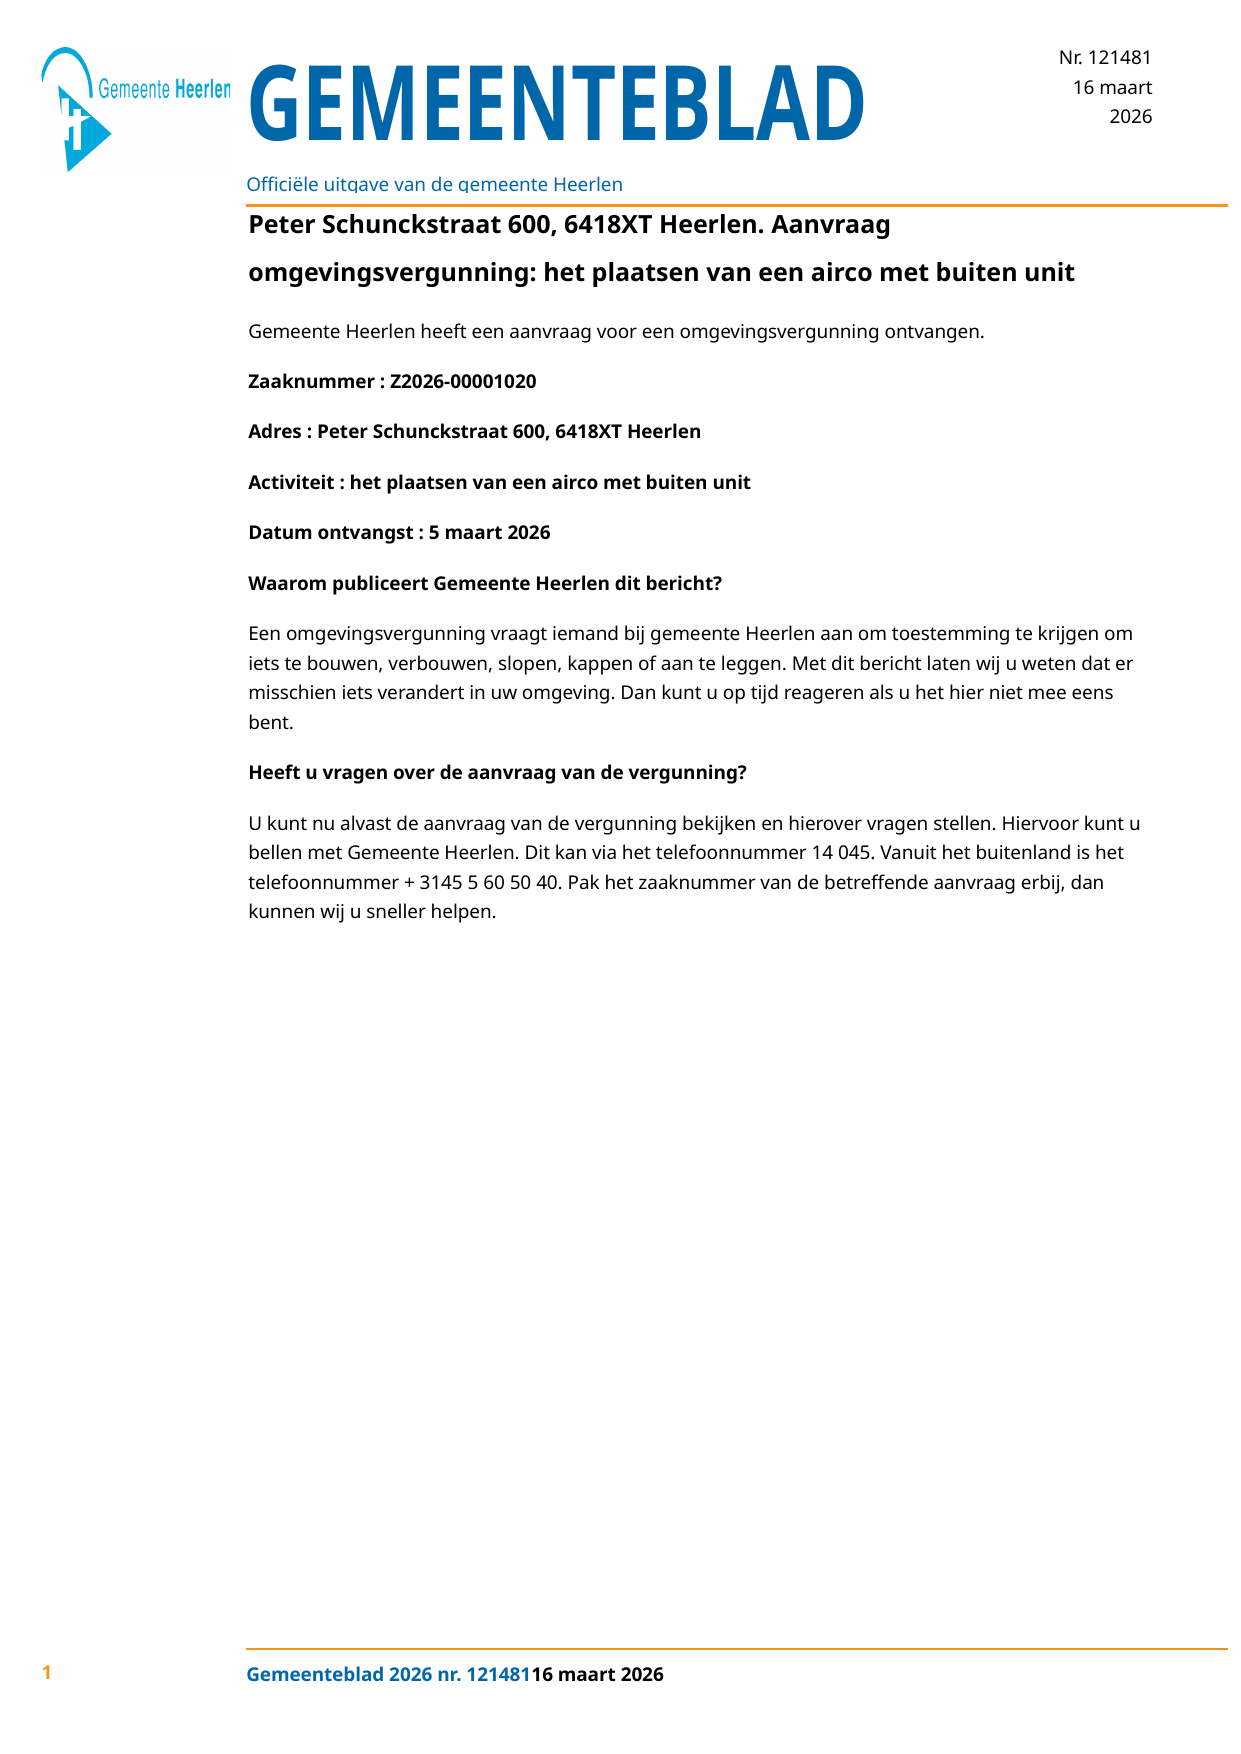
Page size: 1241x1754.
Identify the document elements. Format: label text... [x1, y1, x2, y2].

text Waarom publiceert Gemeente Heerlen dit bericht? [248, 570, 1152, 596]
text Activiteit : het plaatsen van een airco met buiten unit [248, 469, 1152, 495]
text Datum ontvangst : 5 maart 2026 [248, 519, 1152, 545]
picture [41, 47, 231, 172]
text Heeft u vragen over de aanvraag van de vergunning? [248, 759, 1152, 785]
text Een omgevingsvergunning vraagt iemand bij gemeente Heerlen aan om toestemming te krijgen om iets te bouwen, verbouwen, slopen, kappen of aan te leggen. Met dit bericht laten wij u weten dat er misschien iets verandert in uw omgeving. Dan kunt u op tijd reageren als u het hier niet mee eens bent. [248, 620, 1152, 735]
text Gemeente Heerlen heeft een aanvraag voor een omgevingsvergunning ontvangen. [248, 318, 1152, 344]
picture [41, 47, 59, 70]
text Adres : Peter Schunckstraat 600, 6418XT Heerlen [248, 419, 1152, 444]
text U kunt nu alvast de aanvraag van de vergunning bekijken en hierover vragen stellen. Hiervoor kunt u bellen met Gemeente Heerlen. Dit kan via het telefoonnummer 14 045. Vanuit het buitenland is het telefoonnummer + 3145 5 60 50 40. Pak het zaaknummer van de betreffende aanvraag erbij, dan kunnen wij u sneller helpen. [248, 810, 1152, 924]
text Peter Schunckstraat 600, 6418XT Heerlen. Aanvraag omgevingsvergunning: het plaatsen van een airco met buiten unit [248, 207, 1152, 288]
text Zaaknummer : Z2026-00001020 [248, 368, 1152, 394]
